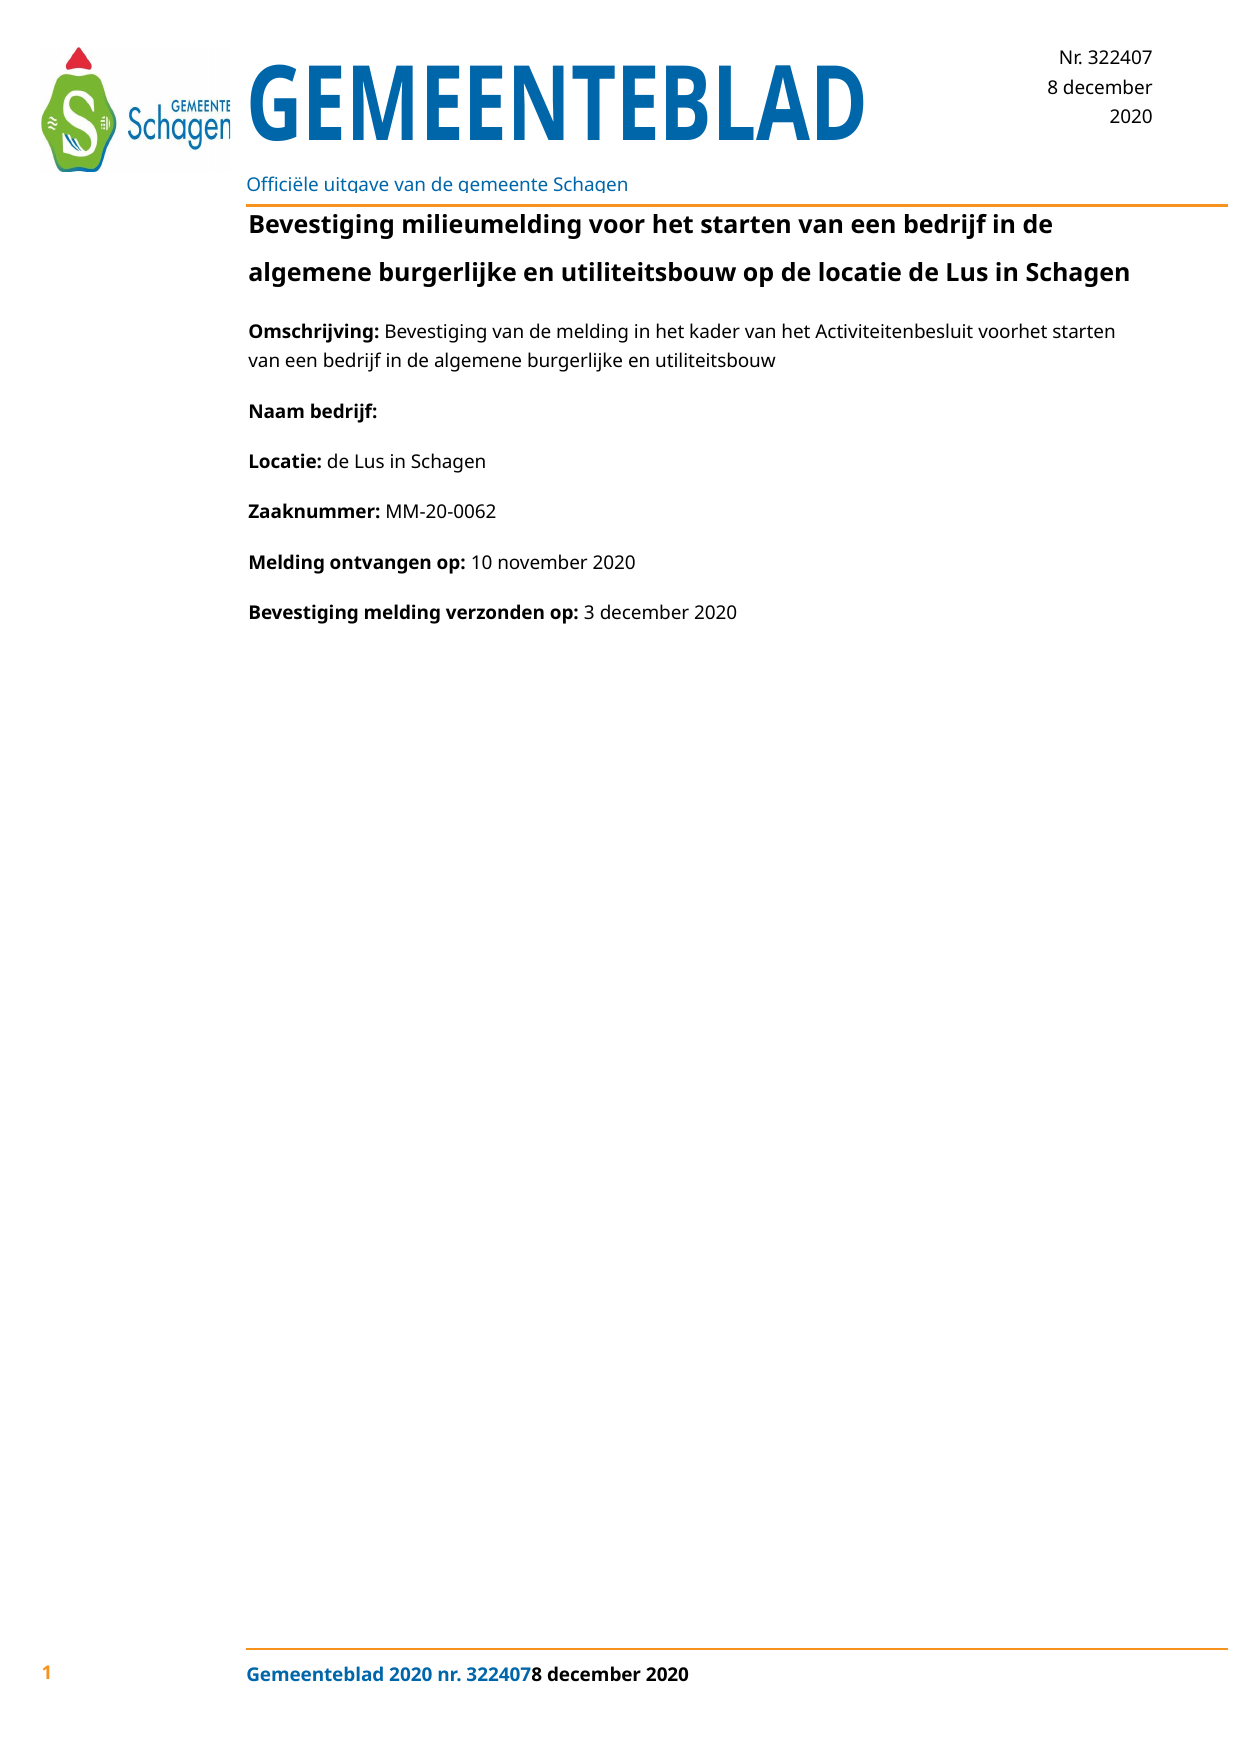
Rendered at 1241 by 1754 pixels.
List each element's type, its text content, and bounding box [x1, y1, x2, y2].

text Naam bedrijf: [248, 398, 1152, 424]
text Bevestiging melding verzonden op: 3 december 2020 [248, 599, 1152, 625]
text Zaaknummer: MM-20-0062 [248, 499, 1152, 524]
text Bevestiging milieumelding voor het starten van een bedrijf in de algemene burgerlijke en utiliteitsbouw op de locatie de Lus in Schagen [248, 207, 1152, 288]
picture [41, 47, 231, 172]
text Locatie: de Lus in Schagen [248, 448, 1152, 474]
text Melding ontvangen op: 10 november 2020 [248, 549, 1152, 575]
text Omschrijving: Bevestiging van de melding in het kader van het Activiteitenbesluit voorhet starten van een bedrijf in de algemene burgerlijke en utiliteitsbouw [248, 318, 1152, 373]
